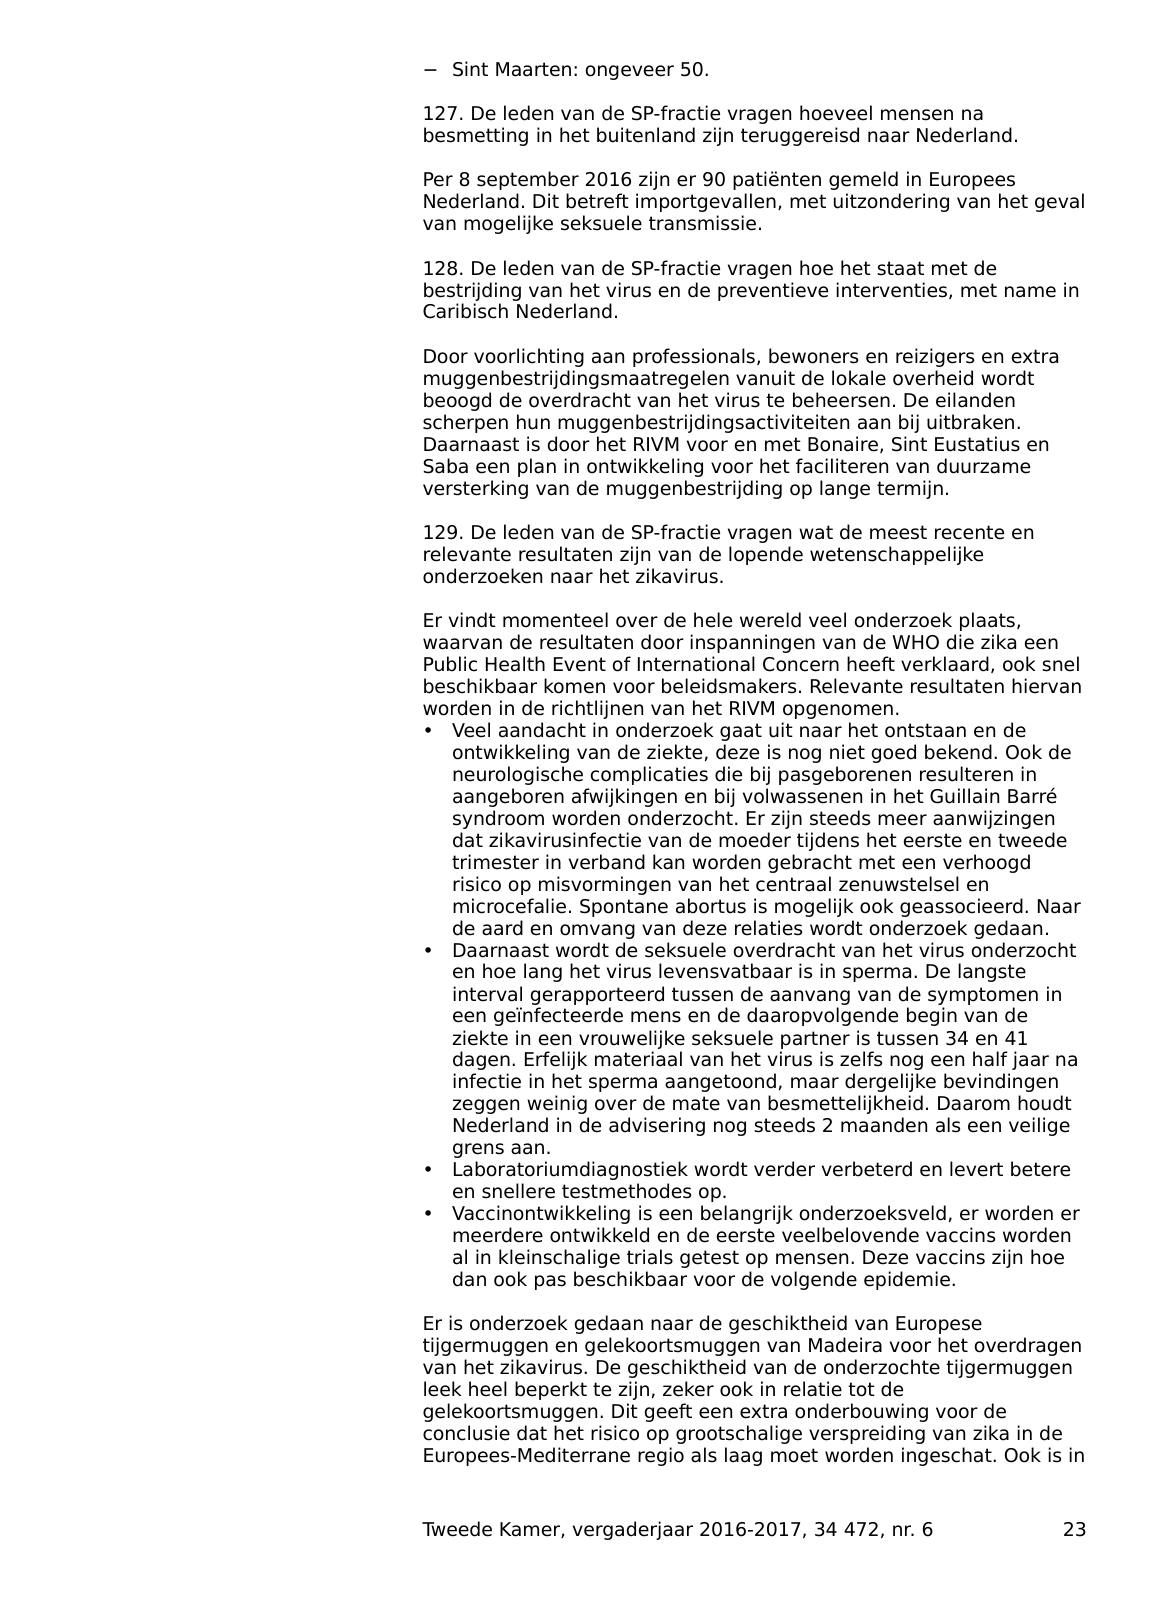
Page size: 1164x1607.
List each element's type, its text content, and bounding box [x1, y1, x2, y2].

text Er is onderzoek gedaan naar de geschiktheid van Europese tijgermuggen en gelekoortsmuggen van Madeira voor het overdragen van het zikavirus. De geschiktheid van de onderzochte tijgermuggen leek heel beperkt te zijn, zeker ook in relatie tot de gelekoortsmuggen. Dit geeft een extra onderbouwing voor de conclusie dat het risico op grootschalige verspreiding van zika in de Europees-Mediterrane regio als laag moet worden ingeschat. Ook is in [422, 1313, 1087, 1467]
text • Veel aandacht in onderzoek gaat uit naar het ontstaan en de ontwikkeling van de ziekte, deze is nog niet goed bekend. Ook de neurologische complicaties die bij pasgeborenen resulteren in aangeboren afwijkingen en bij volwassenen in het Guillain Barré syndroom worden onderzocht. Er zijn steeds meer aanwijzingen dat zikavirusinfectie van de moeder tijdens het eerste en tweede trimester in verband kan worden gebracht met een verhoogd risico op misvormingen van het centraal zenuwstelsel en microcefalie. Spontane abortus is mogelijk ook geassocieerd. Naar de aard en omvang van deze relaties wordt onderzoek gedaan. [422, 720, 1087, 939]
text Per 8 september 2016 zijn er 90 patiënten gemeld in Europees Nederland. Dit betreft importgevallen, met uitzondering van het geval van mogelijke seksuele transmissie. [422, 169, 1087, 235]
text 128. De leden van de SP-fractie vragen hoe het staat met de bestrijding van het virus en de preventieve interventies, met name in Caribisch Nederland. [422, 257, 1087, 323]
text • Vaccinontwikkeling is een belangrijk onderzoeksveld, er worden er meerdere ontwikkeld en de eerste veelbelovende vaccins worden al in kleinschalige trials getest op mensen. Deze vaccins zijn hoe dan ook pas beschikbaar voor de volgende epidemie. [422, 1203, 1087, 1291]
text 127. De leden van de SP-fractie vragen hoeveel mensen na besmetting in het buitenland zijn teruggereisd naar Nederland. [422, 103, 1087, 147]
text • Laboratoriumdiagnostiek wordt verder verbeterd en levert betere en snellere testmethodes op. [422, 1159, 1087, 1203]
text Door voorlichting aan professionals, bewoners en reizigers en extra muggenbestrijdingsmaatregelen vanuit de lokale overheid wordt beoogd de overdracht van het virus te beheersen. De eilanden scherpen hun muggenbestrijdingsactiviteiten aan bij uitbraken. Daarnaast is door het RIVM voor en met Bonaire, Sint Eustatius en Saba een plan in ontwikkeling voor het faciliteren van duurzame versterking van de muggenbestrijding op lange termijn. [422, 346, 1087, 499]
text 129. De leden van de SP-fractie vragen wat de meest recente en relevante resultaten zijn van de lopende wetenschappelijke onderzoeken naar het zikavirus. [422, 522, 1087, 588]
text • Daarnaast wordt de seksuele overdracht van het virus onderzocht en hoe lang het virus levensvatbaar is in sperma. De langste interval gerapporteerd tussen de aanvang van de symptomen in een geïnfecteerde mens en de daaropvolgende begin van de ziekte in een vrouwelijke seksuele partner is tussen 34 en 41 dagen. Erfelijk materiaal van het virus is zelfs nog een half jaar na infectie in het sperma aangetoond, maar dergelijke bevindingen zeggen weinig over de mate van besmettelijkheid. Daarom houdt Nederland in de advisering nog steeds 2 maanden als een veilige grens aan. [422, 939, 1087, 1159]
text − Sint Maarten: ongeveer 50. [422, 59, 1087, 81]
text Er vindt momenteel over de hele wereld veel onderzoek plaats, waarvan de resultaten door inspanningen van de WHO die zika een Public Health Event of International Concern heeft verklaard, ook snel beschikbaar komen voor beleidsmakers. Relevante resultaten hiervan worden in de richtlijnen van het RIVM opgenomen. [422, 610, 1087, 720]
